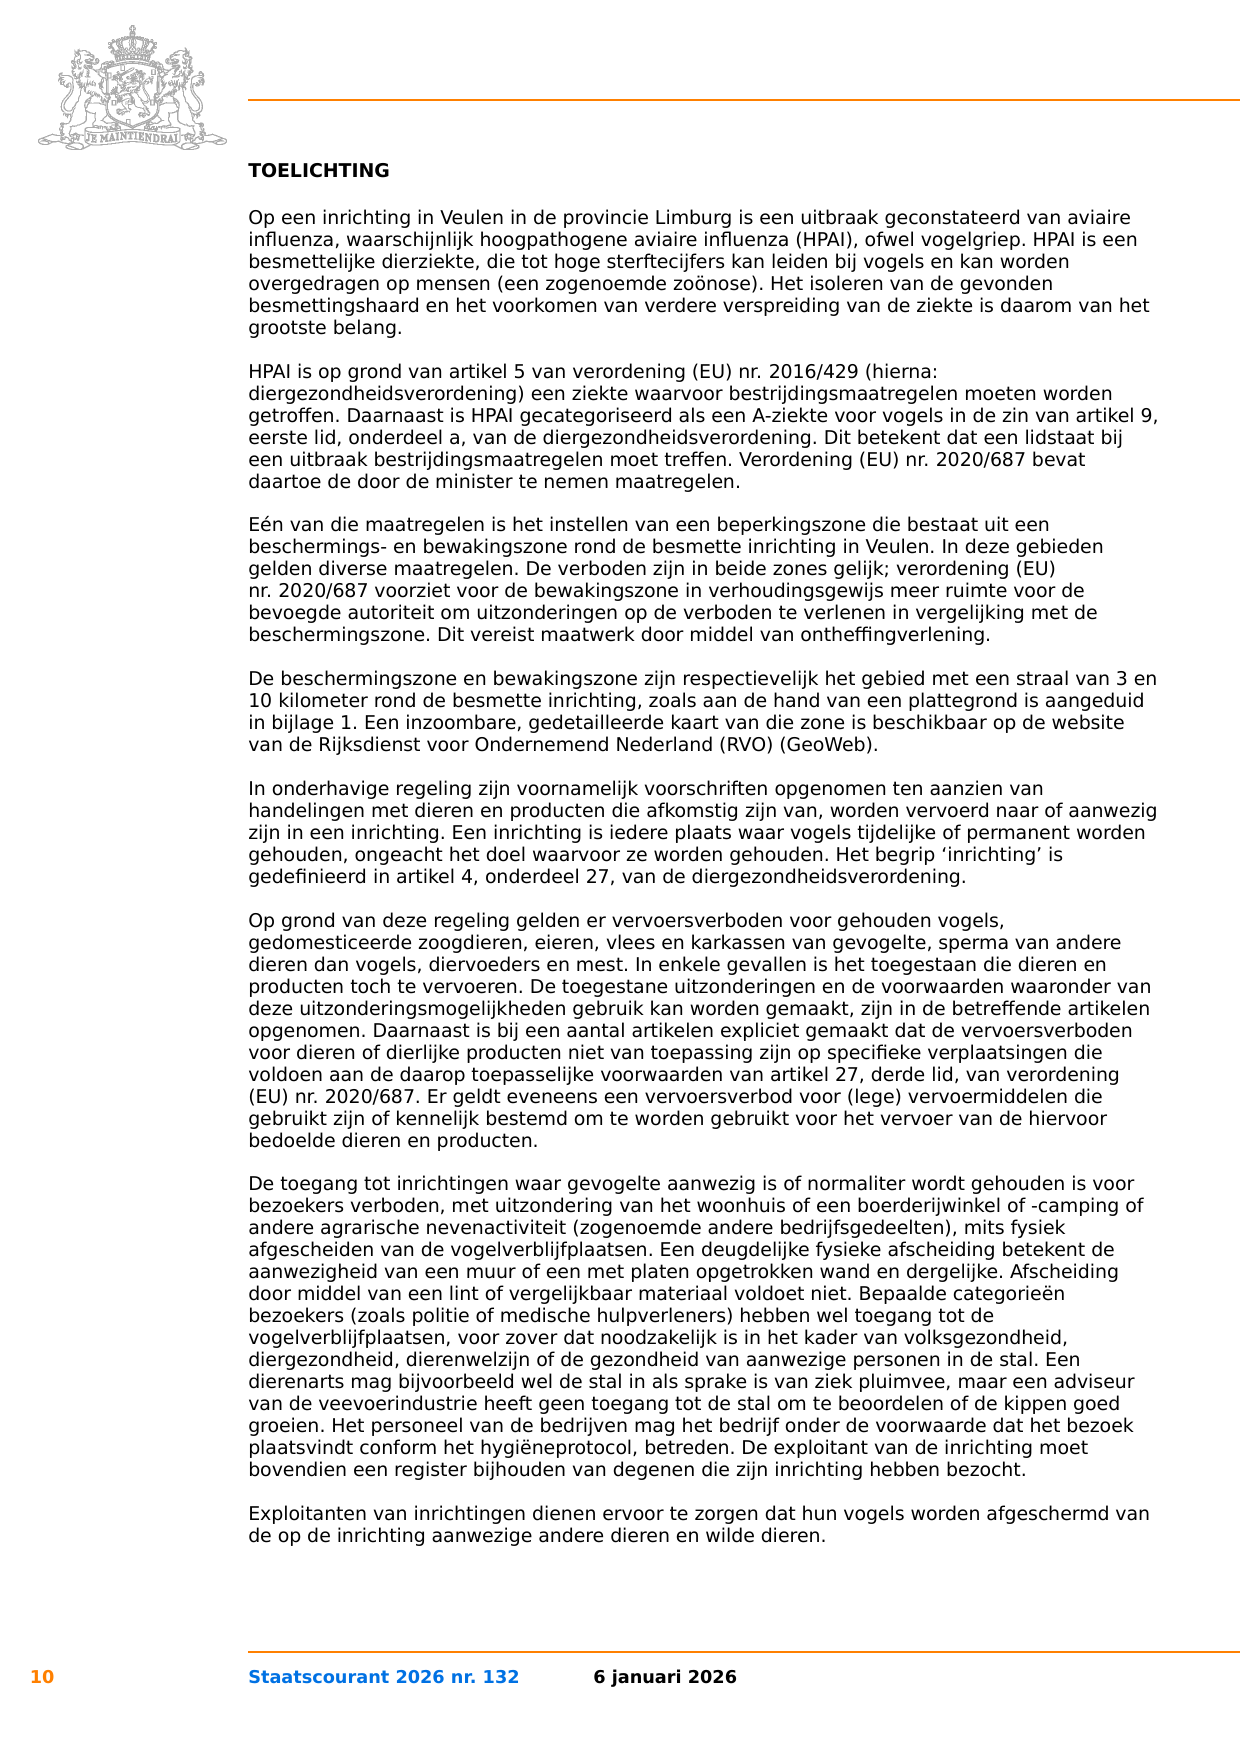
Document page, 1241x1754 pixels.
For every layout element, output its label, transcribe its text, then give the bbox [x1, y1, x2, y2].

text HPAI is op grond van artikel 5 van verordening (EU) nr. 2016/429 (hierna: diergezondheidsverordening) een ziekte waarvoor bestrijdingsmaatregelen moeten worden getroffen. Daarnaast is HPAI gecategoriseerd als een A-ziekte voor vogels in de zin van artikel 9, eerste lid, onderdeel a, van de diergezondheidsverordening. Dit betekent dat een lidstaat bij een uitbraak bestrijdingsmaatregelen moet treffen. Verordening (EU) nr. 2020/687 bevat daartoe de door de minister te nemen maatregelen. [248, 361, 1163, 492]
text Op grond van deze regeling gelden er vervoersverboden voor gehouden vogels, gedomesticeerde zoogdieren, eieren, vlees en karkassen van gevogelte, sperma van andere dieren dan vogels, diervoeders en mest. In enkele gevallen is het toegestaan die dieren en producten toch te vervoeren. De toegestane uitzonderingen en de voorwaarden waaronder van deze uitzonderingsmogelijkheden gebruik kan worden gemaakt, zijn in de betreffende artikelen opgenomen. Daarnaast is bij een aantal artikelen expliciet gemaakt dat de vervoersverboden voor dieren of dierlijke producten niet van toepassing zijn op specifieke verplaatsingen die voldoen aan de daarop toepasselijke voorwaarden van artikel 27, derde lid, van verordening (EU) nr. 2020/687. Er geldt eveneens een vervoersverbod voor (lege) vervoermiddelen die gebruikt zijn of kennelijk bestemd om te worden gebruikt voor het vervoer van de hiervoor bedoelde dieren en producten. [248, 910, 1163, 1151]
text De toegang tot inrichtingen waar gevogelte aanwezig is of normaliter wordt gehouden is voor bezoekers verboden, met uitzondering van het woonhuis of een boerderijwinkel of -camping of andere agrarische nevenactiviteit (zogenoemde andere bedrijfsgedeelten), mits fysiek afgescheiden van de vogelverblijfplaatsen. Een deugdelijke fysieke afscheiding betekent de aanwezigheid van een muur of een met platen opgetrokken wand en dergelijke. Afscheiding door middel van een lint of vergelijkbaar materiaal voldoet niet. Bepaalde categorieën bezoekers (zoals politie of medische hulpverleners) hebben wel toegang tot de vogelverblijfplaatsen, voor zover dat noodzakelijk is in het kader van volksgezondheid, diergezondheid, dierenwelzijn of de gezondheid van aanwezige personen in de stal. Een dierenarts mag bijvoorbeeld wel de stal in als sprake is van ziek pluimvee, maar een adviseur van de veevoerindustrie heeft geen toegang tot de stal om te beoordelen of de kippen goed groeien. Het personeel van de bedrijven mag het bedrijf onder de voorwaarde dat het bezoek plaatsvindt conform het hygiëneprotocol, betreden. De exploitant van de inrichting moet bovendien een register bijhouden van degenen die zijn inrichting hebben bezocht. [248, 1173, 1163, 1481]
text Op een inrichting in Veulen in de provincie Limburg is een uitbraak geconstateerd van aviaire influenza, waarschijnlijk hoogpathogene aviaire influenza (HPAI), ofwel vogelgriep. HPAI is een besmettelijke dierziekte, die tot hoge sterftecijfers kan leiden bij vogels en kan worden overgedragen op mensen (een zogenoemde zoönose). Het isoleren van de gevonden besmettingshaard en het voorkomen van verdere verspreiding van de ziekte is daarom van het grootste belang. [248, 207, 1163, 339]
picture [38, 25, 227, 150]
subtitle TOELICHTING [248, 160, 1163, 182]
text In onderhavige regeling zijn voornamelijk voorschriften opgenomen ten aanzien van handelingen met dieren en producten die afkomstig zijn van, worden vervoerd naar of aanwezig zijn in een inrichting. Een inrichting is iedere plaats waar vogels tijdelijke of permanent worden gehouden, ongeacht het doel waarvoor ze worden gehouden. Het begrip ‘inrichting’ is gedefinieerd in artikel 4, onderdeel 27, van de diergezondheidsverordening. [248, 778, 1163, 888]
text Eén van die maatregelen is het instellen van een beperkingszone die bestaat uit een beschermings- en bewakingszone rond de besmette inrichting in Veulen. In deze gebieden gelden diverse maatregelen. De verboden zijn in beide zones gelijk; verordening (EU) nr. 2020/687 voorziet voor de bewakingszone in verhoudingsgewijs meer ruimte voor de bevoegde autoriteit om uitzonderingen op de verboden te verlenen in vergelijking met de beschermingszone. Dit vereist maatwerk door middel van ontheffingverlening. [248, 514, 1163, 646]
text De beschermingszone en bewakingszone zijn respectievelijk het gebied met een straal van 3 en 10 kilometer rond de besmette inrichting, zoals aan de hand van een plattegrond is aangeduid in bijlage 1. Een inzoombare, gedetailleerde kaart van die zone is beschikbaar op de website van de Rijksdienst voor Ondernemend Nederland (RVO) (GeoWeb). [248, 668, 1163, 756]
text Exploitanten van inrichtingen dienen ervoor te zorgen dat hun vogels worden afgeschermd van de op de inrichting aanwezige andere dieren en wilde dieren. [248, 1503, 1163, 1547]
